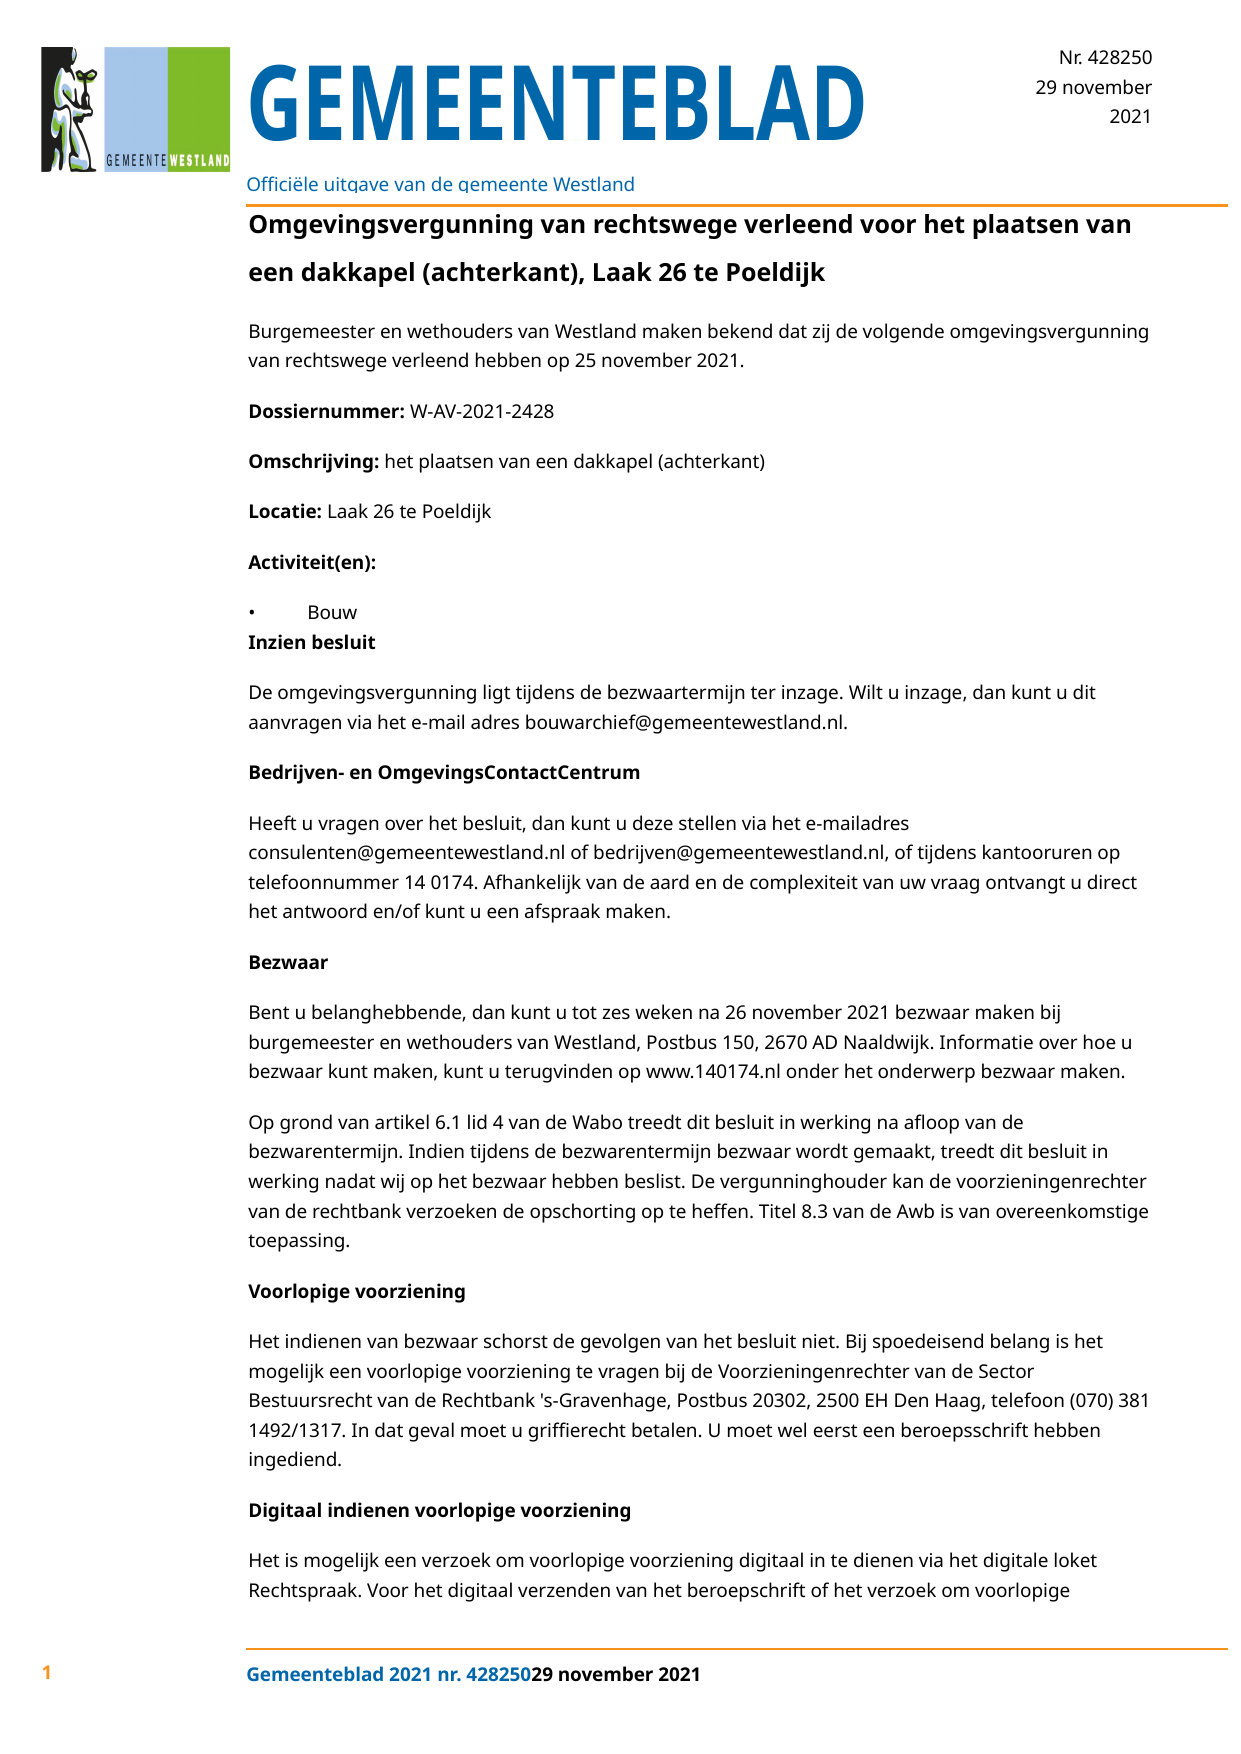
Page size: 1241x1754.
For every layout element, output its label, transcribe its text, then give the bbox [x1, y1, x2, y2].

text Dossiernummer: W-AV-2021-2428 [248, 398, 1152, 424]
text Omgevingsvergunning van rechtswege verleend voor het plaatsen van een dakkapel (achterkant), Laak 26 te Poeldijk [248, 207, 1152, 288]
text Het indienen van bezwaar schorst de gevolgen van het besluit niet. Bij spoedeisend belang is het mogelijk een voorlopige voorziening te vragen bij de Voorzieningenrechter van de Sector Bestuursrecht van de Rechtbank 's-Gravenhage, Postbus 20302, 2500 EH Den Haag, telefoon (070) 381 1492/1317. In dat geval moet u griffierecht betalen. U moet wel eerst een beroepsschrift hebben ingediend. [248, 1328, 1152, 1472]
text Inzien besluit [248, 629, 1152, 655]
text Burgemeester en wethouders van Westland maken bekend dat zij de volgende omgevingsvergunning van rechtswege verleend hebben op 25 november 2021. [248, 318, 1152, 373]
text Bezwaar [248, 949, 1152, 975]
text Locatie: Laak 26 te Poeldijk [248, 499, 1152, 524]
text De omgevingsvergunning ligt tijdens de bezwaartermijn ter inzage. Wilt u inzage, dan kunt u dit aanvragen via het e-mail adres bouwarchief@gemeentewestland.nl. [248, 679, 1152, 735]
text Bent u belanghebbende, dan kunt u tot zes weken na 26 november 2021 bezwaar maken bij burgemeester en wethouders van Westland, Postbus 150, 2670 AD Naaldwijk. Informatie over hoe u bezwaar kunt maken, kunt u terugvinden op www.140174.nl onder het onderwerp bezwaar maken. [248, 999, 1152, 1084]
text Digitaal indienen voorlopige voorziening [248, 1497, 1152, 1523]
text Bedrijven- en OmgevingsContactCentrum [248, 759, 1152, 785]
text Omschrijving: het plaatsen van een dakkapel (achterkant) [248, 448, 1152, 474]
list Bouw [248, 599, 1152, 625]
text Op grond van artikel 6.1 lid 4 van de Wabo treedt dit besluit in werking na afloop van de bezwarentermijn. Indien tijdens de bezwarentermijn bezwaar wordt gemaakt, treedt dit besluit in werking nadat wij op het bezwaar hebben beslist. De vergunninghouder kan de voorzieningenrechter van de rechtbank verzoeken de opschorting op te heffen. Titel 8.3 van de Awb is van overeenkomstige toepassing. [248, 1109, 1152, 1253]
text Voorlopige voorziening [248, 1278, 1152, 1304]
text Heeft u vragen over het besluit, dan kunt u deze stellen via het e-mailadres consulenten@gemeentewestland.nl of bedrijven@gemeentewestland.nl, of tijdens kantooruren op telefoonnummer 14 0174. Afhankelijk van de aard en de complexiteit van uw vraag ontvangt u direct het antwoord en/of kunt u een afspraak maken. [248, 810, 1152, 924]
picture [41, 47, 231, 172]
text Activiteit(en): [248, 549, 1152, 575]
text Het is mogelijk een verzoek om voorlopige voorziening digitaal in te dienen via het digitale loket Rechtspraak. Voor het digitaal verzenden van het beroepschrift of het verzoek om voorlopige [248, 1547, 1152, 1603]
